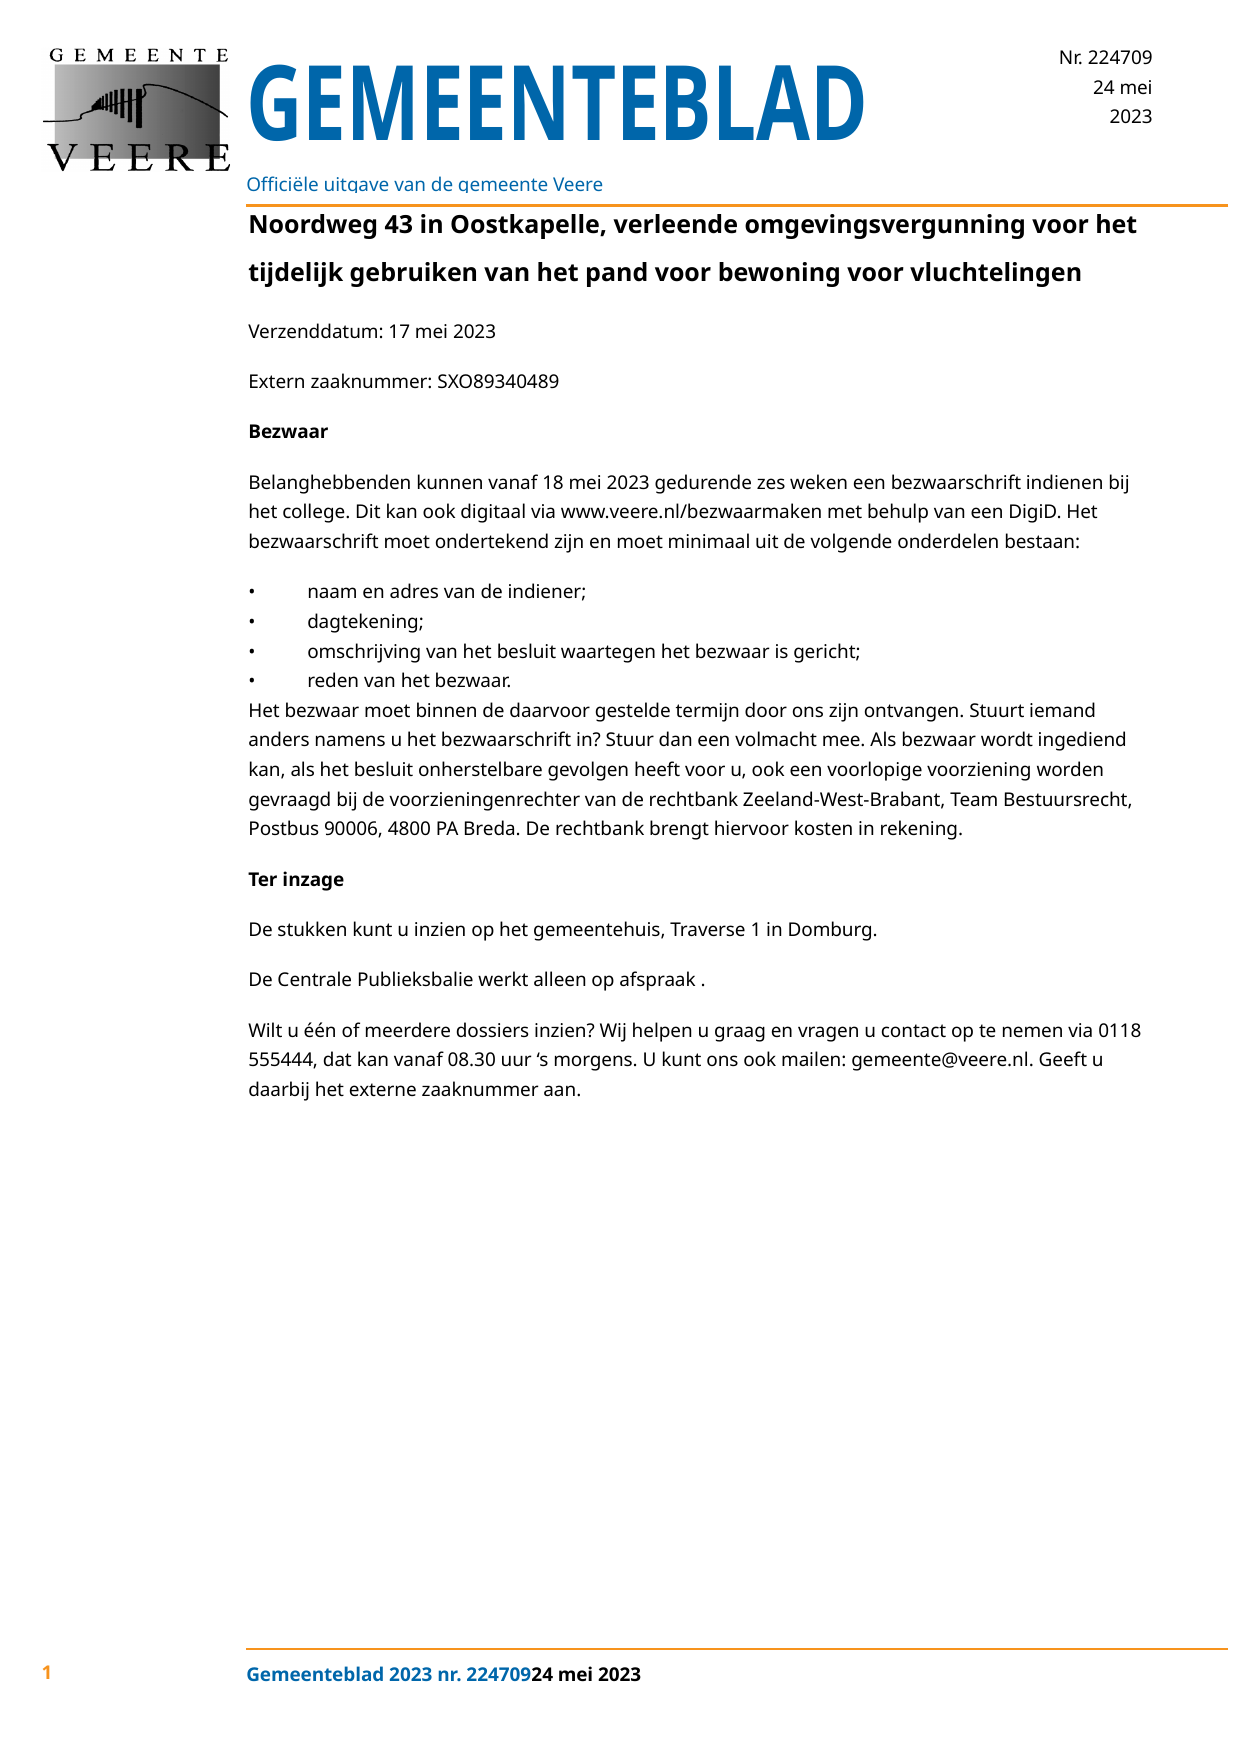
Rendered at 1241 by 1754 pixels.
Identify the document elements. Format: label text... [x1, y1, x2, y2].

list omschrijving van het besluit waartegen het bezwaar is gericht; [248, 638, 1152, 664]
text De Centrale Publieksbalie werkt alleen op afspraak . [248, 967, 1152, 992]
text Belanghebbenden kunnen vanaf 18 mei 2023 gedurende zes weken een bezwaarschrift indienen bij het college. Dit kan ook digitaal via www.veere.nl/bezwaarmaken met behulp van een DigiD. Het bezwaarschrift moet ondertekend zijn en moet minimaal uit de volgende onderdelen bestaan: [248, 469, 1152, 554]
text De stukken kunt u inzien op het gemeentehuis, Traverse 1 in Domburg. [248, 916, 1152, 942]
picture [41, 47, 231, 172]
list reden van het bezwaar. [248, 667, 1152, 693]
text Extern zaaknummer: SXO89340489 [248, 368, 1152, 394]
text Ter inzage [248, 866, 1152, 892]
text Wilt u één of meerdere dossiers inzien? Wij helpen u graag en vragen u contact op te nemen via 0118 555444, dat kan vanaf 08.30 uur ‘s morgens. U kunt ons ook mailen: gemeente@veere.nl. Geeft u daarbij het externe zaaknummer aan. [248, 1017, 1152, 1102]
text Verzenddatum: 17 mei 2023 [248, 318, 1152, 344]
text Noordweg 43 in Oostkapelle, verleende omgevingsvergunning voor het tijdelijk gebruiken van het pand voor bewoning voor vluchtelingen [248, 207, 1152, 288]
text Bezwaar [248, 419, 1152, 444]
text Het bezwaar moet binnen de daarvoor gestelde termijn door ons zijn ontvangen. Stuurt iemand anders namens u het bezwaarschrift in? Stuur dan een volmacht mee. Als bezwaar wordt ingediend kan, als het besluit onherstelbare gevolgen heeft voor u, ook een voorlopige voorziening worden gevraagd bij de voorzieningenrechter van de rechtbank Zeeland-West-Brabant, Team Bestuursrecht, Postbus 90006, 4800 PA Breda. De rechtbank brengt hiervoor kosten in rekening. [248, 697, 1152, 841]
list naam en adres van de indiener; [248, 579, 1152, 604]
list dagtekening; [248, 608, 1152, 634]
